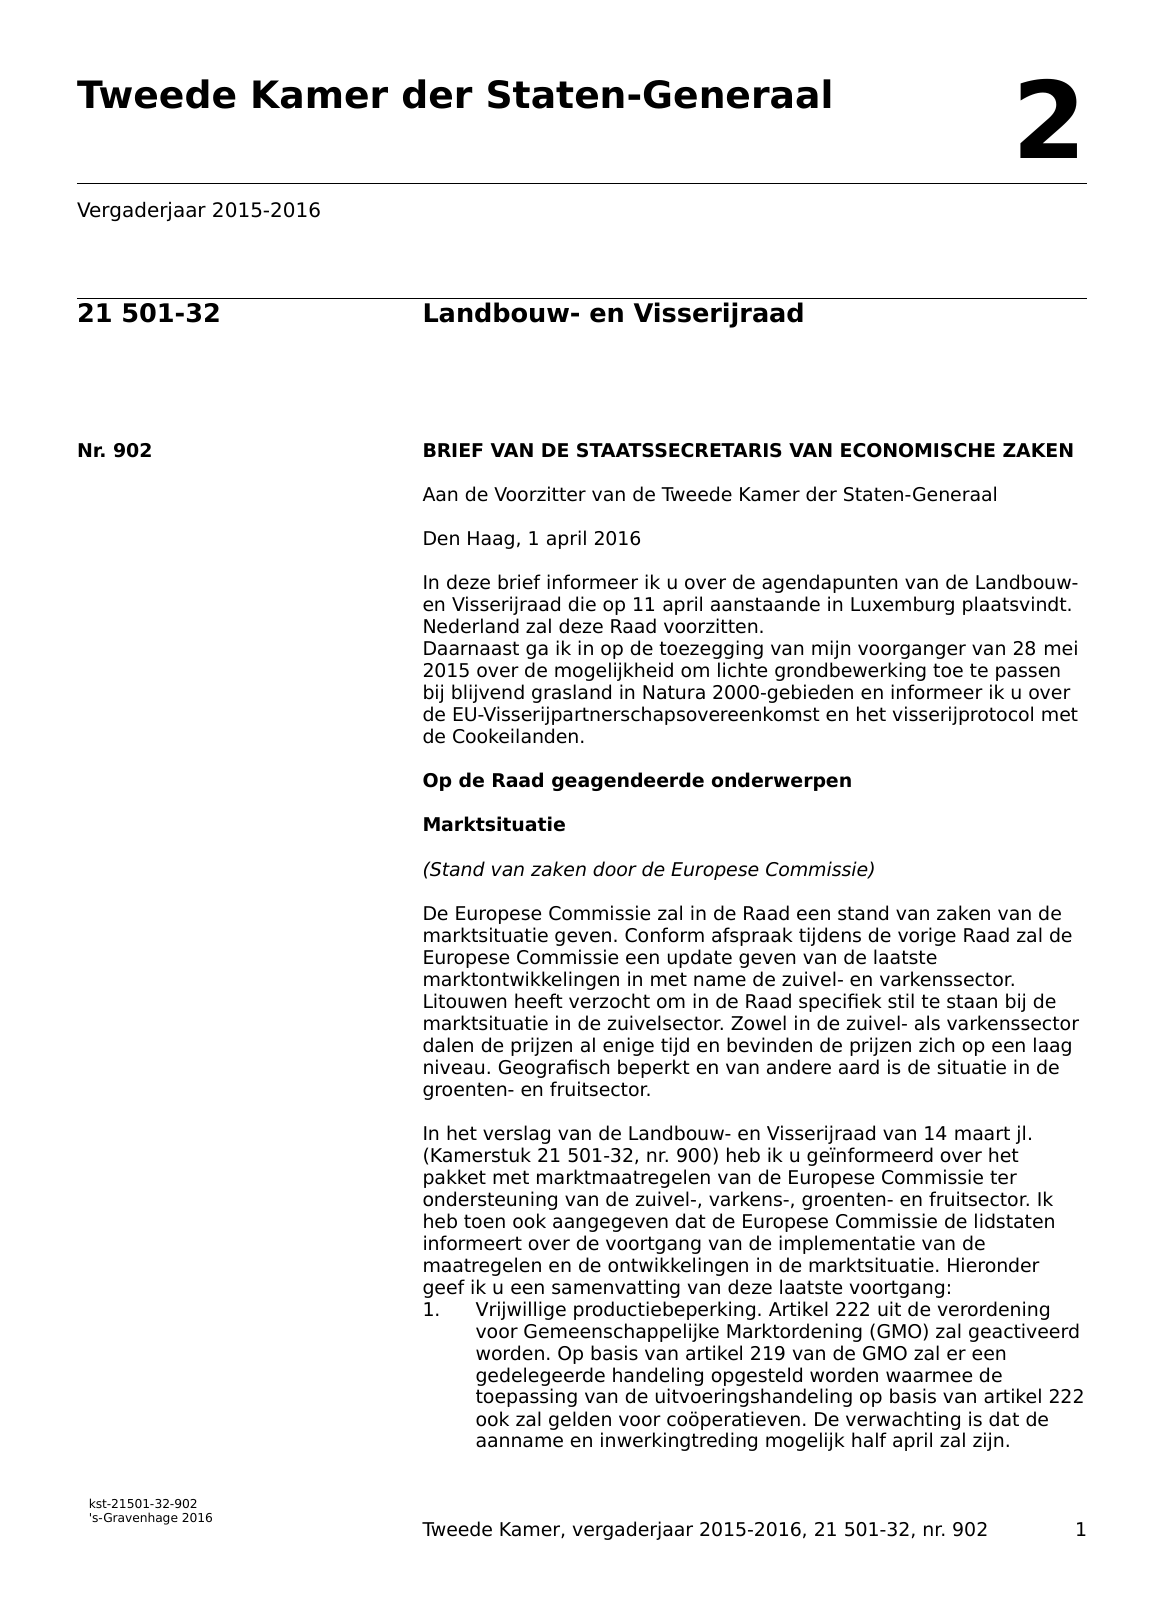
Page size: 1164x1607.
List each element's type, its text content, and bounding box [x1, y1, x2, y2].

text In het verslag van de Landbouw- en Visserijraad van 14 maart jl. (Kamerstuk 21 501-32, nr. 900) heb ik u geïnformeerd over het pakket met marktmaatregelen van de Europese Commissie ter ondersteuning van de zuivel-, varkens-, groenten- en fruitsector. Ik heb toen ook aangegeven dat de Europese Commissie de lidstaten informeert over de voortgang van de implementatie van de maatregelen en de ontwikkelingen in de marktsituatie. Hieronder geef ik u een samenvatting van deze laatste voortgang: [422, 1123, 1087, 1298]
subtitle 21 501-32 Landbouw- en Visserijraad [77, 299, 1087, 329]
text 1. Vrijwillige productiebeperking. Artikel 222 uit de verordening voor Gemeenschappelijke Marktordening (GMO) zal geactiveerd worden. Op basis van artikel 219 van de GMO zal er een gedelegeerde handeling opgesteld worden waarmee de toepassing van de uitvoeringshandeling op basis van artikel 222 ook zal gelden voor coöperatieven. De verwachting is dat de aanname en inwerkingtreding mogelijk half april zal zijn. [422, 1298, 1087, 1452]
text Aan de Voorzitter van de Tweede Kamer der Staten-Generaal [422, 484, 1087, 506]
subtitle Nr. 902 BRIEF VAN DE STAATSSECRETARIS VAN ECONOMISCHE ZAKEN [77, 440, 1087, 462]
text Daarnaast ga ik in op de toezegging van mijn voorganger van 28 mei 2015 over de mogelijkheid om lichte grondbewerking toe te passen bij blijvend grasland in Natura 2000-gebieden en informeer ik u over de EU-Visserijpartnerschapsovereenkomst en het visserijprotocol met de Cookeilanden. [422, 638, 1087, 748]
table_cell Vergaderjaar 2015-2016 [77, 184, 1087, 298]
subtitle Op de Raad geagendeerde onderwerpen [422, 770, 1087, 792]
table_header Tweede Kamer der Staten-Generaal [77, 59, 886, 183]
text Den Haag, 1 april 2016 [422, 528, 1087, 550]
text De Europese Commissie zal in de Raad een stand van zaken van de marktsituatie geven. Conform afspraak tijdens de vorige Raad zal de Europese Commissie een update geven van de laatste marktontwikkelingen in met name de zuivel- en varkenssector. Litouwen heeft verzocht om in de Raad specifiek stil te staan bij de marktsituatie in de zuivelsector. Zowel in de zuivel- als varkenssector dalen de prijzen al enige tijd en bevinden de prijzen zich op een laag niveau. Geografisch beperkt en van andere aard is de situatie in de groenten- en fruitsector. [422, 903, 1087, 1101]
text 's-Gravenhage 2016 [88, 1511, 323, 1525]
table_header 2 [886, 59, 1087, 183]
text (Stand van zaken door de Europese Commissie) [422, 858, 1087, 881]
subtitle Marktsituatie [422, 814, 1087, 836]
text kst-21501-32-902 [88, 1497, 323, 1511]
text In deze brief informeer ik u over de agendapunten van de Landbouw- en Visserijraad die op 11 april aanstaande in Luxemburg plaatsvindt. Nederland zal deze Raad voorzitten. [422, 572, 1087, 638]
